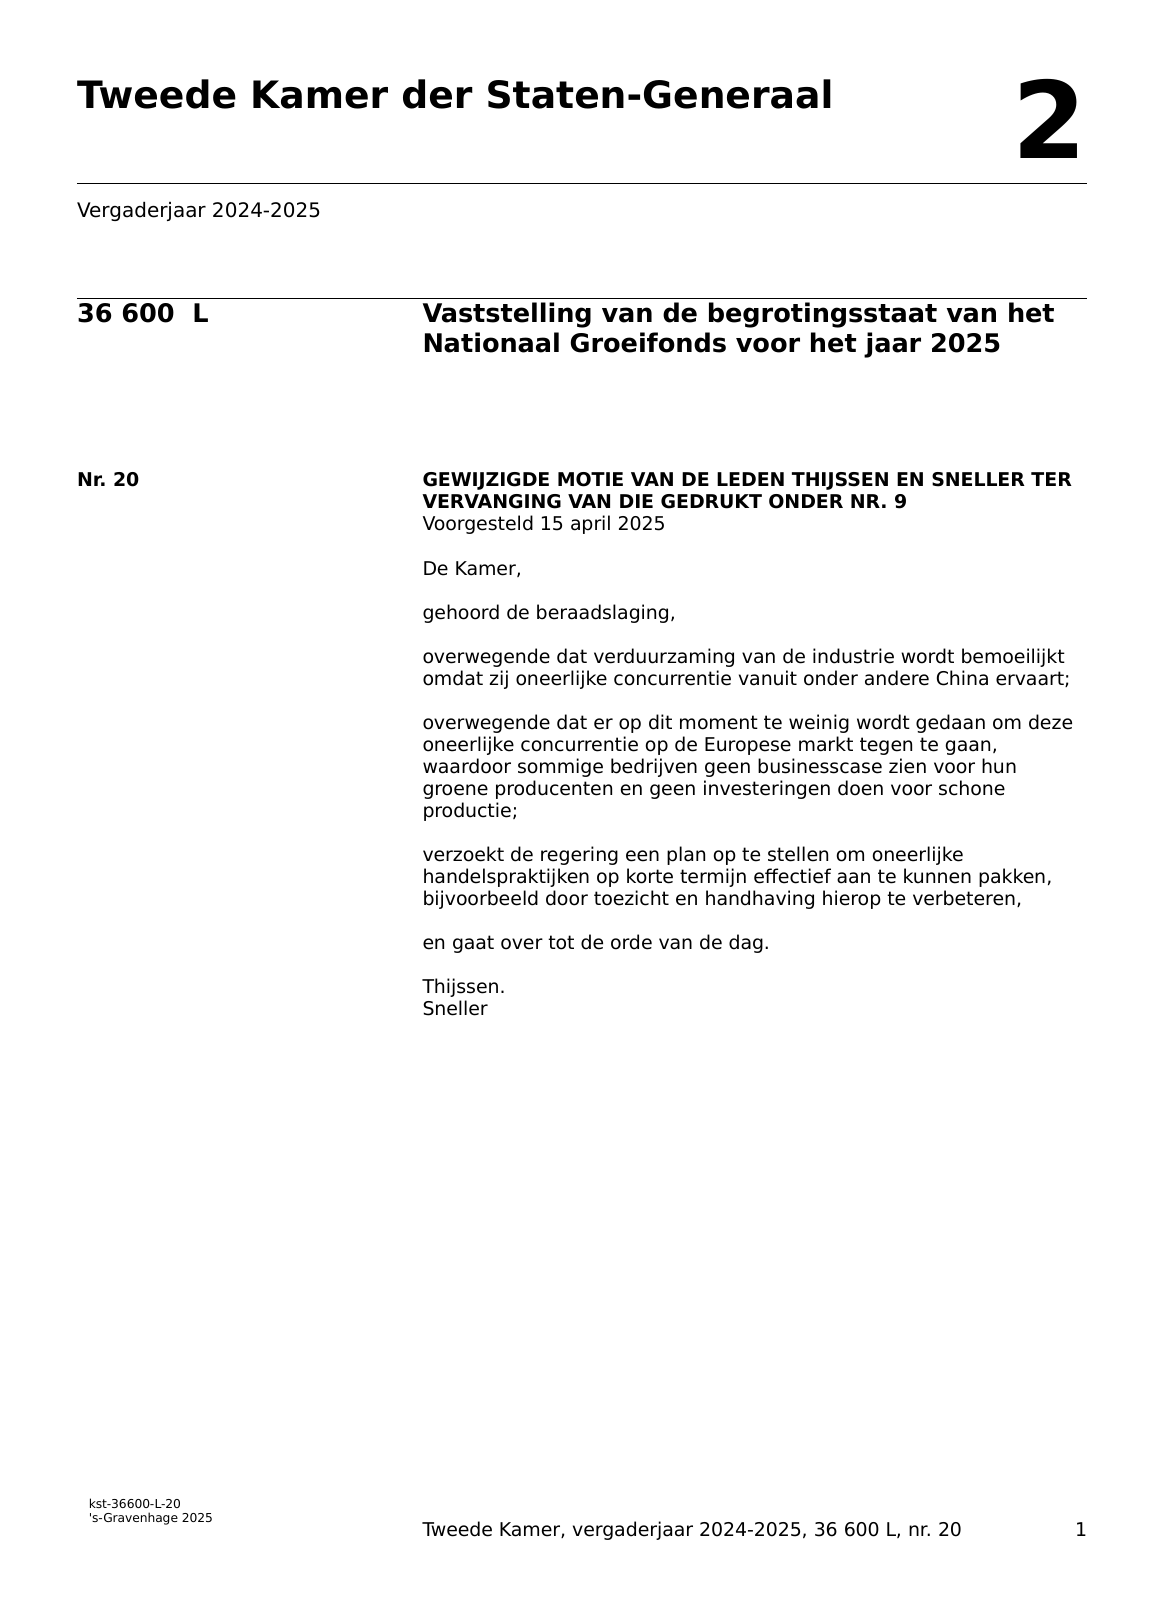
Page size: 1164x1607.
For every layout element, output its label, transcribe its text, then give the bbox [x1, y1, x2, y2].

text De Kamer, [422, 557, 1087, 579]
text Thijssen. [422, 976, 1087, 998]
text Voorgesteld 15 april 2025 [422, 513, 1087, 535]
text kst-36600-L-20 [88, 1497, 323, 1511]
text 's-Gravenhage 2025 [88, 1511, 323, 1525]
text verzoekt de regering een plan op te stellen om oneerlijke handelspraktijken op korte termijn effectief aan te kunnen pakken, bijvoorbeeld door toezicht en handhaving hierop te verbeteren, [422, 844, 1087, 910]
text gehoord de beraadslaging, [422, 602, 1087, 624]
subtitle Nr. 20 GEWIJZIGDE MOTIE VAN DE LEDEN THIJSSEN EN SNELLER TER VERVANGING VAN DIE GEDRUKT ONDER NR. 9 [77, 469, 1087, 513]
text overwegende dat verduurzaming van de industrie wordt bemoeilijkt omdat zij oneerlijke concurrentie vanuit onder andere China ervaart; [422, 646, 1087, 690]
table_header 2 [886, 59, 1087, 183]
table_cell Vergaderjaar 2024-2025 [77, 184, 1087, 298]
subtitle 36 600 L Vaststelling van de begrotingsstaat van het Nationaal Groeifonds voor het jaar 2025 [77, 299, 1087, 358]
text Sneller [422, 998, 1087, 1020]
table_header Tweede Kamer der Staten-Generaal [77, 59, 886, 183]
text en gaat over tot de orde van de dag. [422, 932, 1087, 954]
text overwegende dat er op dit moment te weinig wordt gedaan om deze oneerlijke concurrentie op de Europese markt tegen te gaan, waardoor sommige bedrijven geen businesscase zien voor hun groene producenten en geen investeringen doen voor schone productie; [422, 712, 1087, 822]
